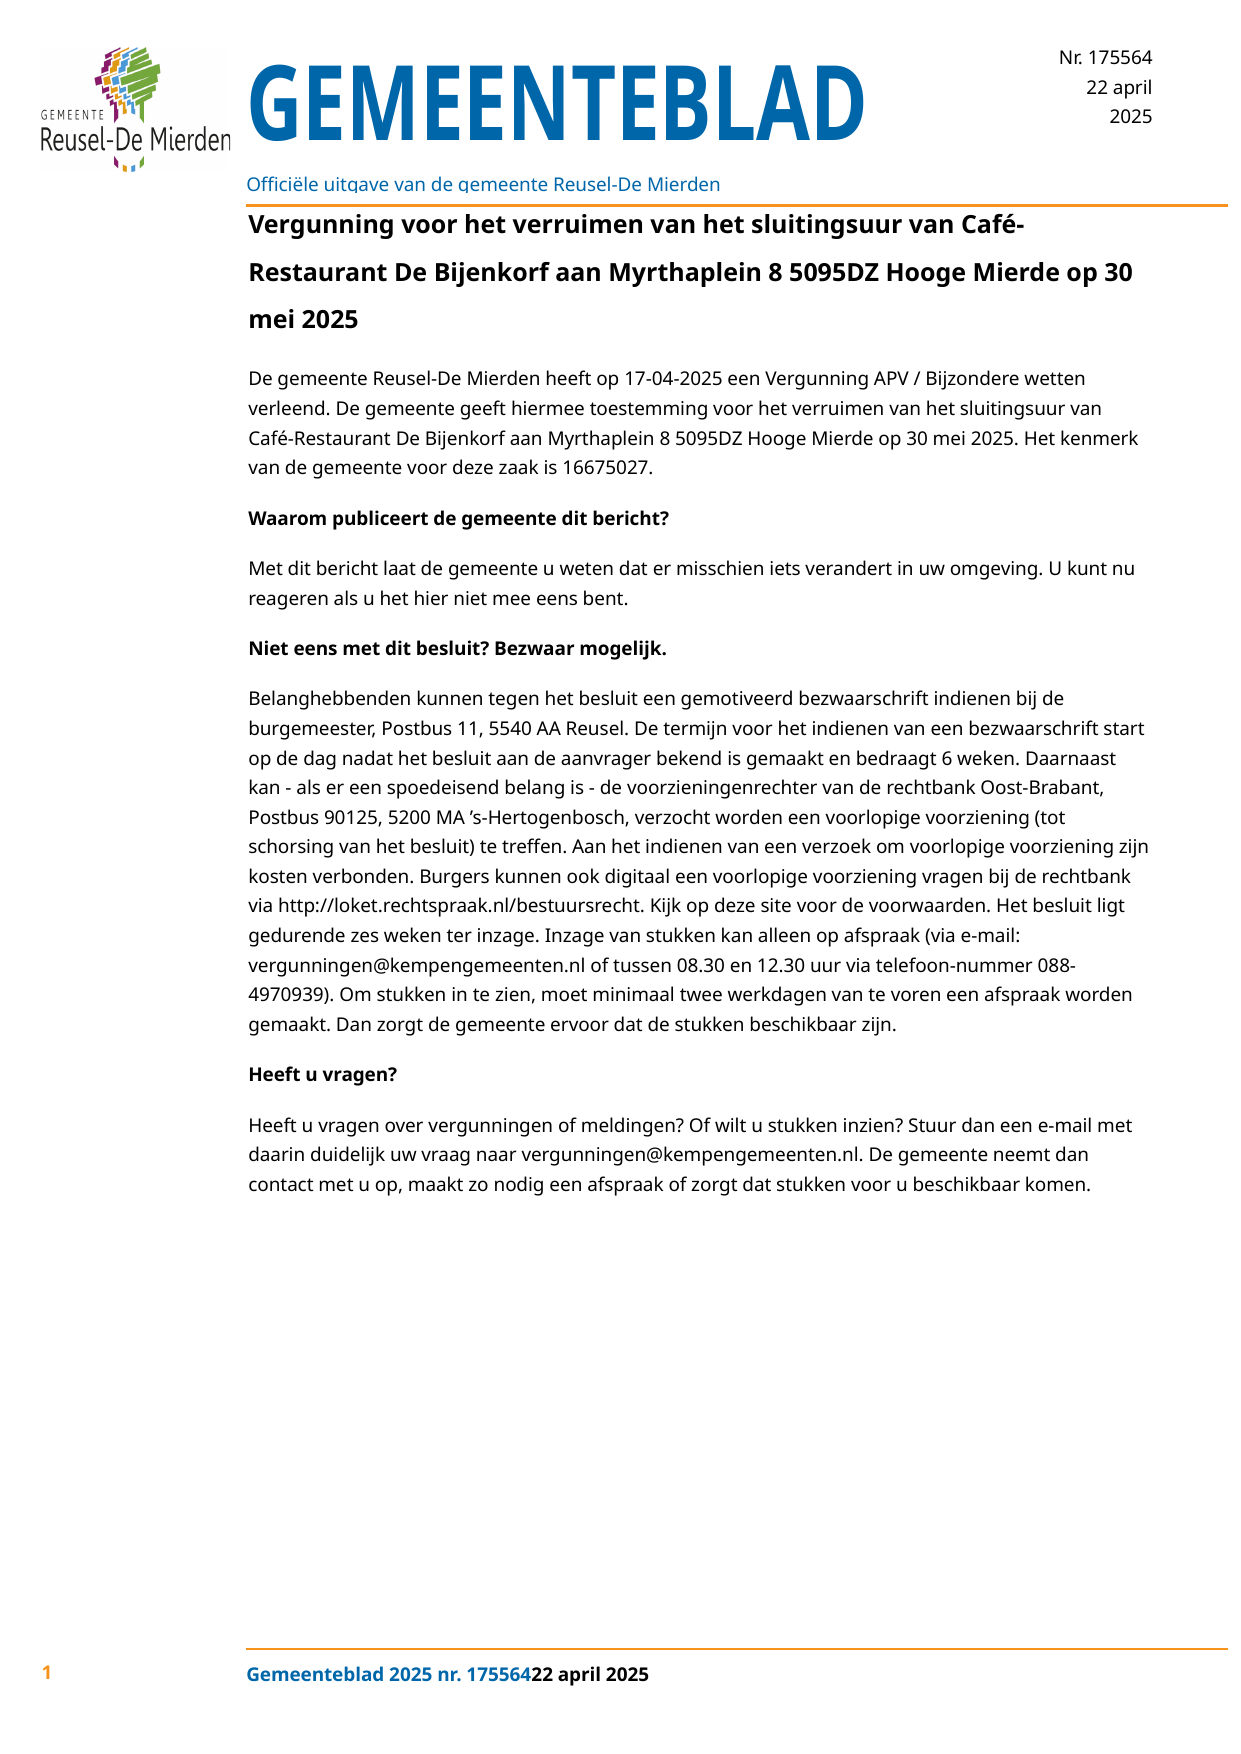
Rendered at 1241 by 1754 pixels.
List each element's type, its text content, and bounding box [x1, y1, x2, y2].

text Waarom publiceert de gemeente dit bericht? [248, 505, 1152, 530]
text Heeft u vragen? [248, 1061, 1152, 1087]
text Met dit bericht laat de gemeente u weten dat er misschien iets verandert in uw omgeving. U kunt nu reageren als u het hier niet mee eens bent. [248, 555, 1152, 610]
text Belanghebbenden kunnen tegen het besluit een gemotiveerd bezwaarschrift indienen bij de burgemeester, Postbus 11, 5540 AA Reusel. De termijn voor het indienen van een bezwaarschrift start op de dag nadat het besluit aan de aanvrager bekend is gemaakt en bedraagt 6 weken. Daarnaast kan - als er een spoedeisend belang is - de voorzieningenrechter van de rechtbank Oost-Brabant, Postbus 90125, 5200 MA ’s-Hertogenbosch, verzocht worden een voorlopige voorziening (tot schorsing van het besluit) te treffen. Aan het indienen van een verzoek om voorlopige voorziening zijn kosten verbonden. Burgers kunnen ook digitaal een voorlopige voorziening vragen bij de rechtbank via http://loket.rechtspraak.nl/bestuursrecht. Kijk op deze site voor de voorwaarden. Het besluit ligt gedurende zes weken ter inzage. Inzage van stukken kan alleen op afspraak (via e-mail: vergunningen@kempengemeenten.nl of tussen 08.30 en 12.30 uur via telefoon-nummer 088-4970939). Om stukken in te zien, moet minimaal twee werkdagen van te voren een afspraak worden gemaakt. Dan zorgt de gemeente ervoor dat de stukken beschikbaar zijn. [248, 686, 1152, 1037]
text Heeft u vragen over vergunningen of meldingen? Of wilt u stukken inzien? Stuur dan een e-mail met daarin duidelijk uw vraag naar vergunningen@kempengemeenten.nl. De gemeente neemt dan contact met u op, maakt zo nodig een afspraak of zorgt dat stukken voor u beschikbaar komen. [248, 1112, 1152, 1197]
text Niet eens met dit besluit? Bezwaar mogelijk. [248, 635, 1152, 661]
text De gemeente Reusel-De Mierden heeft op 17-04-2025 een Vergunning APV / Bijzondere wetten verleend. De gemeente geeft hiermee toestemming voor het verruimen van het sluitingsuur van Café-Restaurant De Bijenkorf aan Myrthaplein 8 5095DZ Hooge Mierde op 30 mei 2025. Het kenmerk van de gemeente voor deze zaak is 16675027. [248, 366, 1152, 480]
text Vergunning voor het verruimen van het sluitingsuur van Café-Restaurant De Bijenkorf aan Myrthaplein 8 5095DZ Hooge Mierde op 30 mei 2025 [248, 207, 1152, 336]
picture [41, 47, 231, 172]
